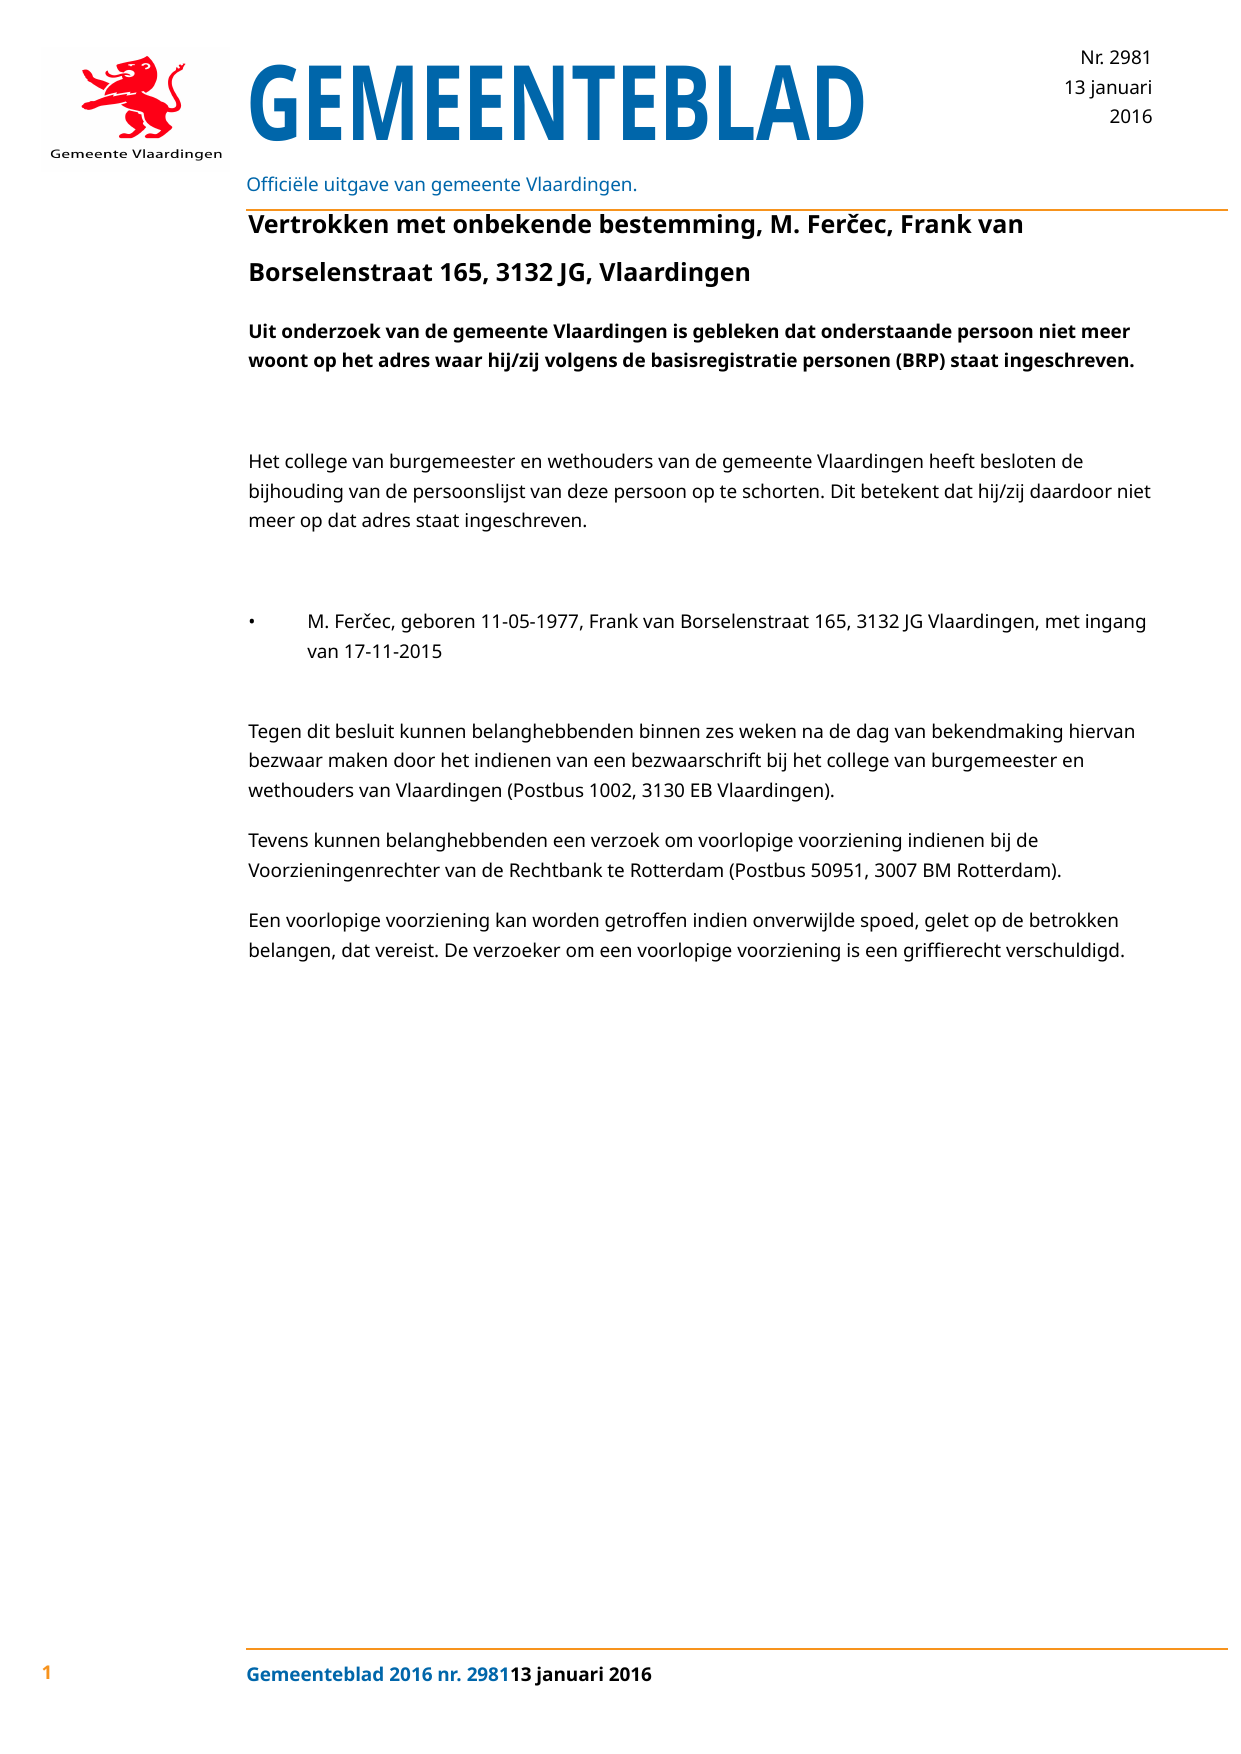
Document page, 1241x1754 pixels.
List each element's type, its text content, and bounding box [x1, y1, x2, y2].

text Tevens kunnen belanghebbenden een verzoek om voorlopige voorziening indienen bij de Voorzieningenrechter van de Rechtbank te Rotterdam (Postbus 50951, 3007 BM Rotterdam). [248, 827, 1152, 883]
text Het college van burgemeester en wethouders van de gemeente Vlaardingen heeft besloten de bijhouding van de persoonslijst van deze persoon op te schorten. Dit betekent dat hij/zij daardoor niet meer op dat adres staat ingeschreven. [248, 448, 1152, 533]
text Vertrokken met onbekende bestemming, M. Ferčec, Frank van Borselenstraat 165, 3132 JG, Vlaardingen [248, 211, 1152, 288]
text Uit onderzoek van de gemeente Vlaardingen is gebleken dat onderstaande persoon niet meer woont op het adres waar hij/zij volgens de basisregistratie personen (BRP) staat ingeschreven. [248, 318, 1152, 373]
text Een voorlopige voorziening kan worden getroffen indien onverwijlde spoed, gelet op de betrokken belangen, dat vereist. De verzoeker om een voorlopige voorziening is een griffierecht verschuldigd. [248, 907, 1152, 963]
list M. Ferčec, geboren 11-05-1977, Frank van Borselenstraat 165, 3132 JG Vlaardingen, met ingang van 17-11-2015 [248, 608, 1152, 664]
picture [41, 47, 231, 172]
text Tegen dit besluit kunnen belanghebbenden binnen zes weken na de dag van bekendmaking hiervan bezwaar maken door het indienen van een bezwaarschrift bij het college van burgemeester en wethouders van Vlaardingen (Postbus 1002, 3130 EB Vlaardingen). [248, 718, 1152, 803]
